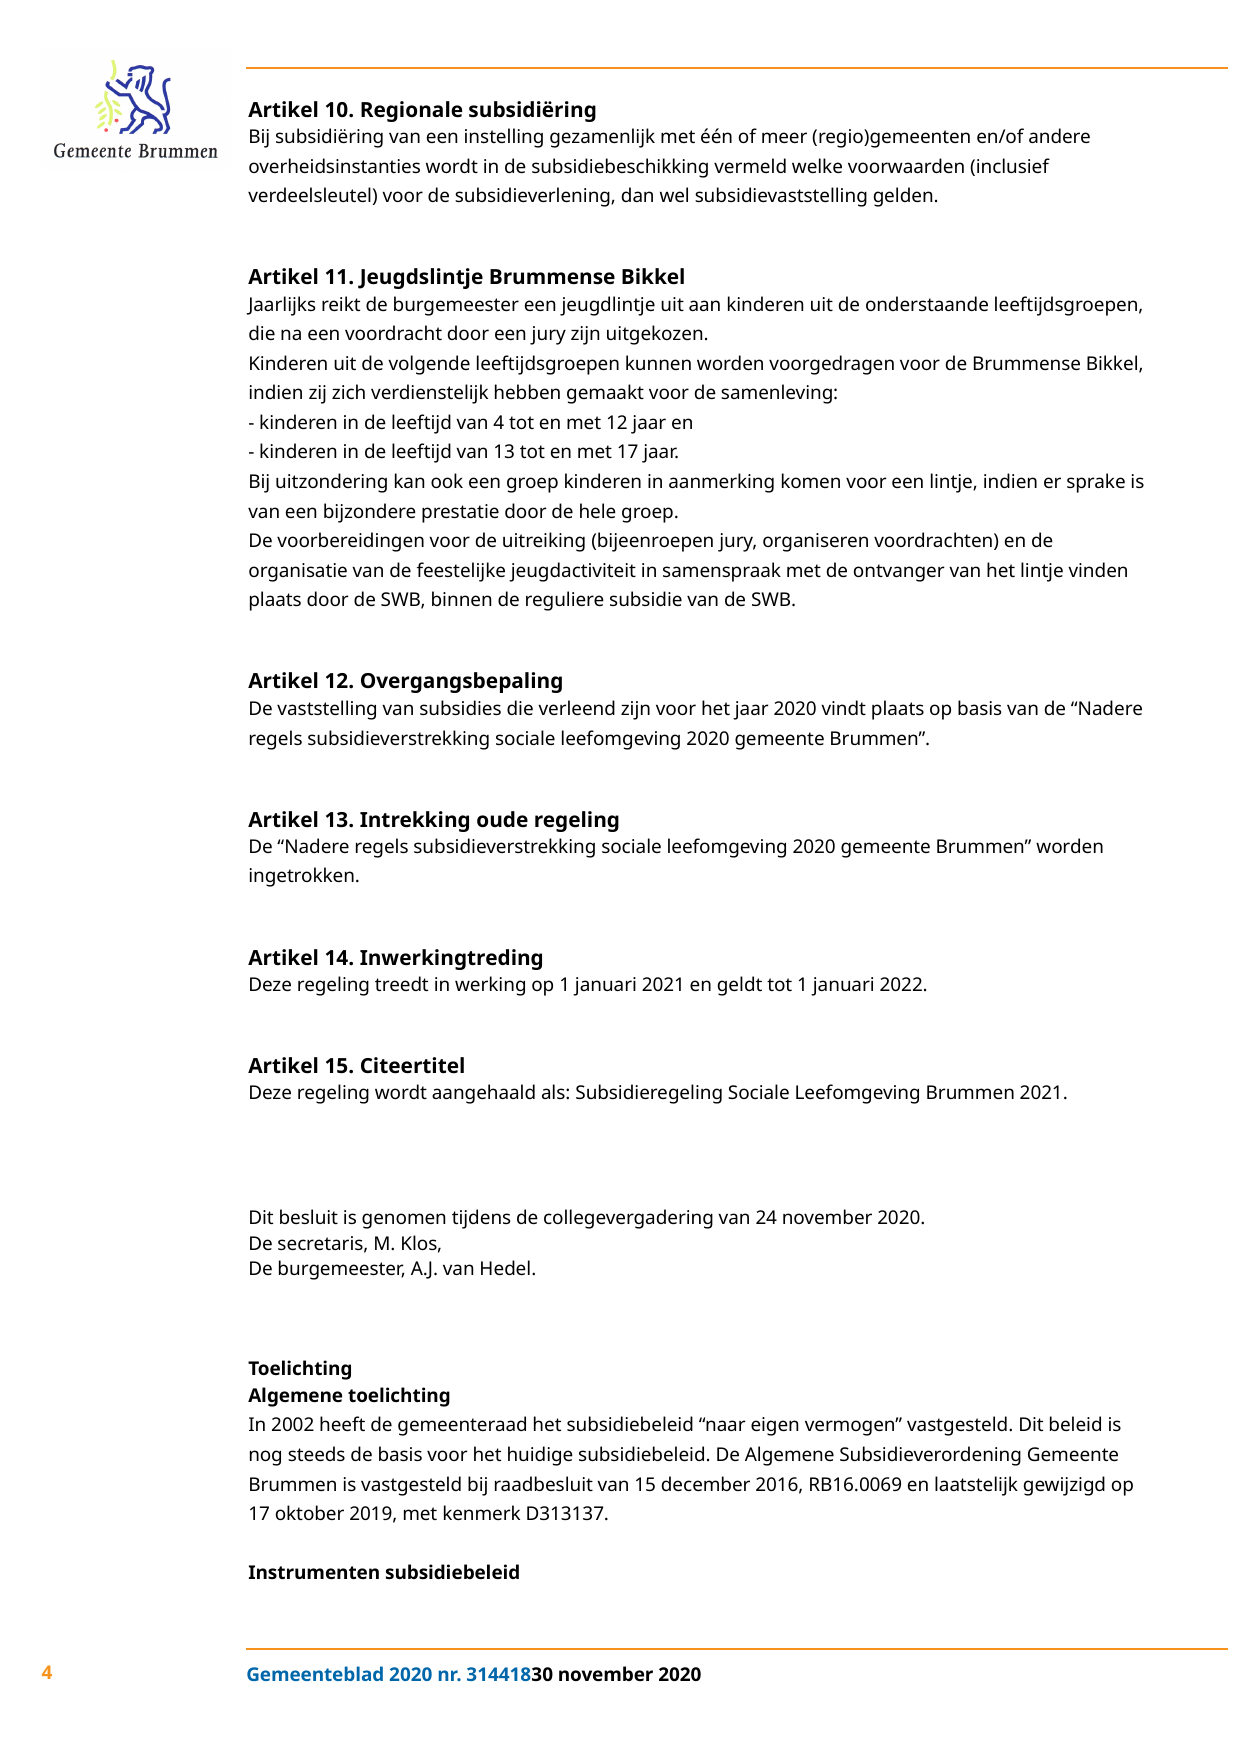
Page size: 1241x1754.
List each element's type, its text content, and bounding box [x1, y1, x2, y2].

text Bij subsidiëring van een instelling gezamenlijk met één of meer (regio)gemeenten en/of andere overheidsinstanties wordt in de subsidiebeschikking vermeld welke voorwaarden (inclusief verdeelsleutel) voor de subsidieverlening, dan wel subsidievaststelling gelden. [248, 123, 1152, 208]
picture [41, 47, 231, 172]
text De “Nadere regels subsidieverstrekking sociale leefomgeving 2020 gemeente Brummen” worden ingetrokken. [248, 833, 1152, 888]
text De voorbereidingen voor de uitreiking (bijeenroepen jury, organiseren voordrachten) en de organisatie van de feestelijke jeugdactiviteit in samenspraak met de ontvanger van het lintje vinden plaats door de SWB, binnen de reguliere subsidie van de SWB. [248, 527, 1152, 612]
text Artikel 11. Jeugdslintje Brummense Bikkel [248, 262, 1152, 291]
text Deze regeling treedt in werking op 1 januari 2021 en geldt tot 1 januari 2022. [248, 971, 1152, 997]
text Artikel 14. Inwerkingtreding [248, 943, 1152, 971]
text Artikel 15. Citeertitel [248, 1051, 1152, 1079]
text De burgemeester, A.J. van Hedel. [248, 1256, 1152, 1281]
text Artikel 10. Regionale subsidiëring [248, 95, 1152, 123]
text - kinderen in de leeftijd van 4 tot en met 12 jaar en [248, 409, 1152, 435]
text Artikel 12. Overgangsbepaling [248, 667, 1152, 695]
text Toelichting [248, 1353, 1152, 1382]
text Deze regeling wordt aangehaald als: Subsidieregeling Sociale Leefomgeving Brummen 2021. [248, 1079, 1152, 1105]
text Algemene toelichting [248, 1382, 1152, 1408]
text Kinderen uit de volgende leeftijdsgroepen kunnen worden voorgedragen voor de Brummense Bikkel, indien zij zich verdienstelijk hebben gemaakt voor de samenleving: [248, 350, 1152, 405]
text Dit besluit is genomen tijdens de collegevergadering van 24 november 2020. [248, 1204, 1152, 1230]
text Bij uitzondering kan ook een groep kinderen in aanmerking komen voor een lintje, indien er sprake is van een bijzondere prestatie door de hele groep. [248, 468, 1152, 524]
text In 2002 heeft de gemeenteraad het subsidiebeleid “naar eigen vermogen” vastgesteld. Dit beleid is nog steeds de basis voor het huidige subsidiebeleid. De Algemene Subsidieverordening Gemeente Brummen is vastgesteld bij raadbesluit van 15 december 2016, RB16.0069 en laatstelijk gewijzigd op 17 oktober 2019, met kenmerk D313137. [248, 1412, 1152, 1526]
text De secretaris, M. Klos, [248, 1230, 1152, 1256]
text Artikel 13. Intrekking oude regeling [248, 805, 1152, 833]
text De vaststelling van subsidies die verleend zijn voor het jaar 2020 vindt plaats op basis van de “Nadere regels subsidieverstrekking sociale leefomgeving 2020 gemeente Brummen”. [248, 695, 1152, 750]
text - kinderen in de leeftijd van 13 tot en met 17 jaar. [248, 439, 1152, 464]
text Jaarlijks reikt de burgemeester een jeugdlintje uit aan kinderen uit de onderstaande leeftijdsgroepen, die na een voordracht door een jury zijn uitgekozen. [248, 291, 1152, 346]
text Instrumenten subsidiebeleid [248, 1559, 1152, 1585]
